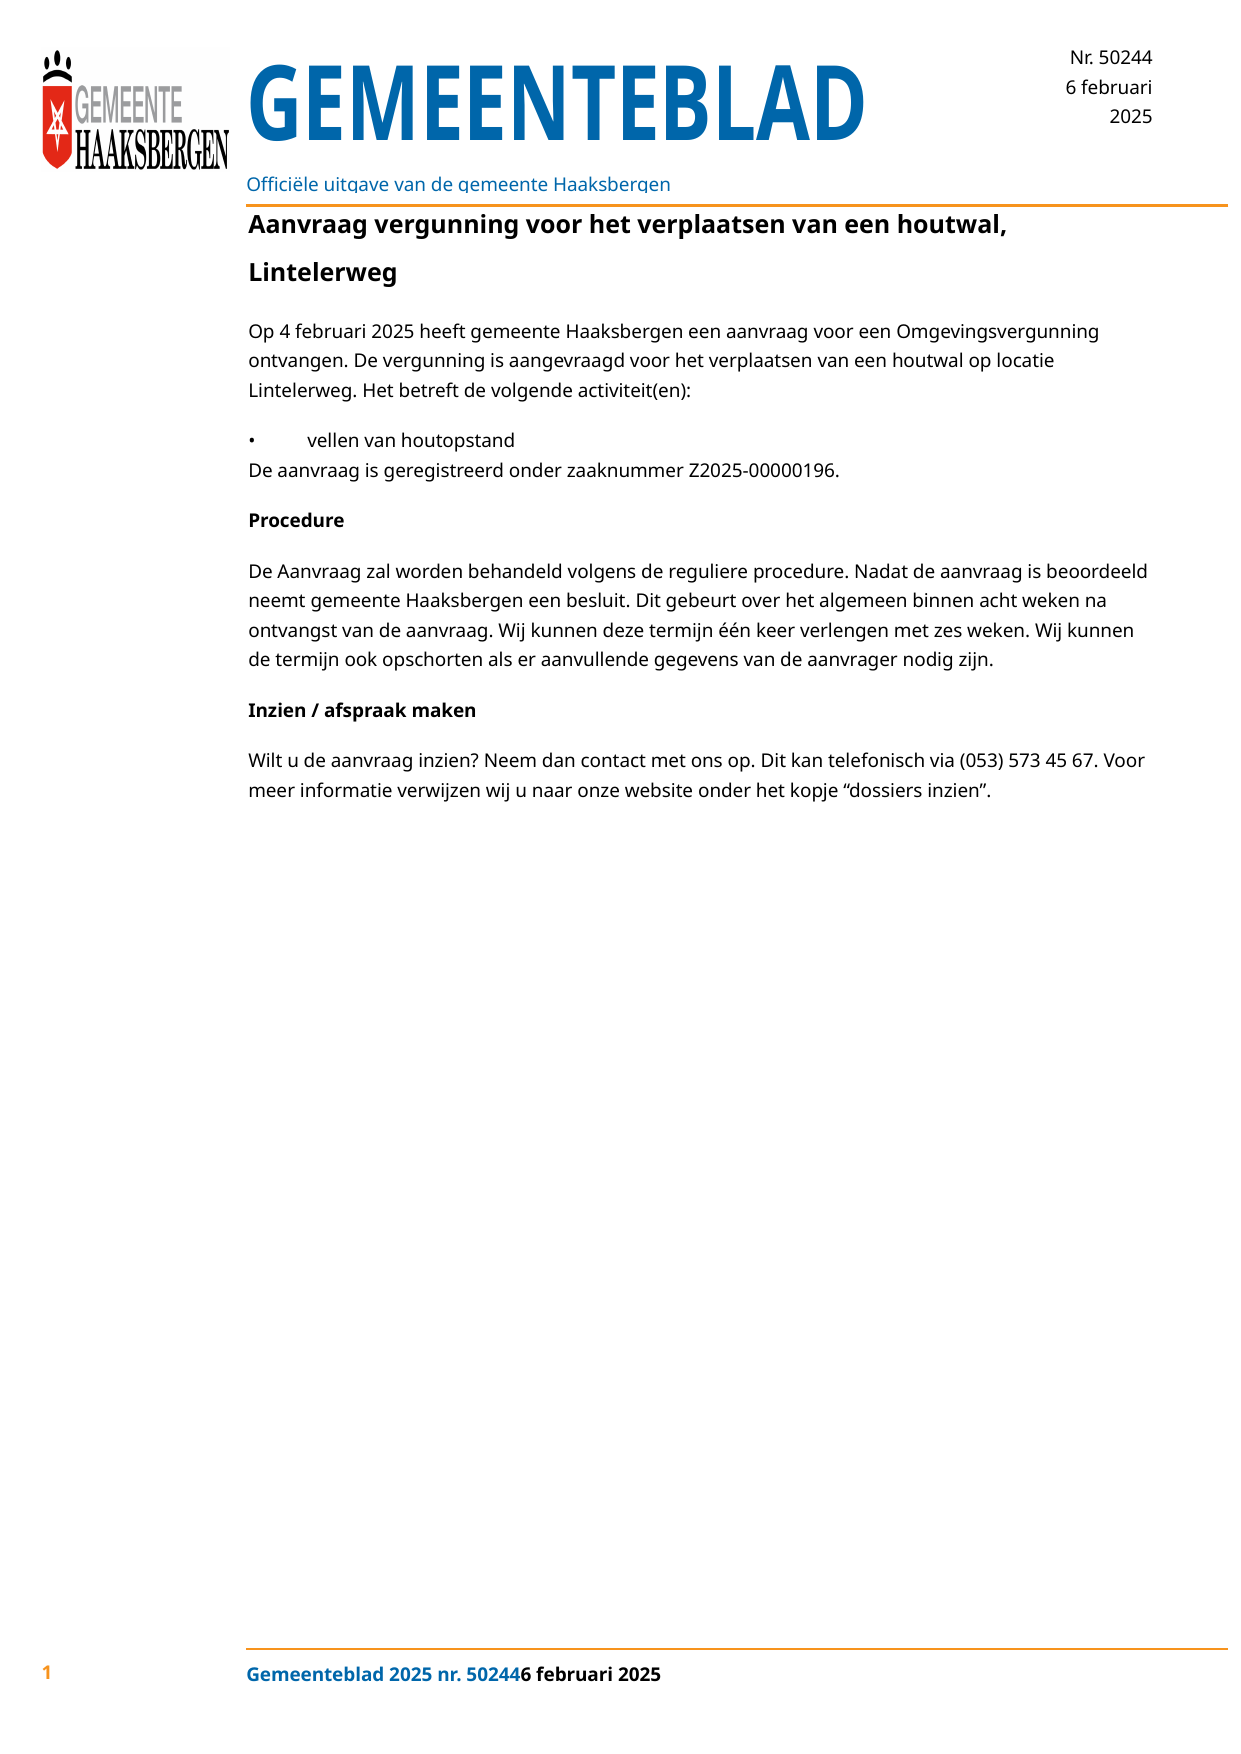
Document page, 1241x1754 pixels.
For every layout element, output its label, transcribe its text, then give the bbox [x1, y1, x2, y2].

text Inzien / afspraak maken [248, 697, 1152, 723]
list vellen van houtopstand [248, 427, 1152, 453]
text Procedure [248, 507, 1152, 533]
text Wilt u de aanvraag inzien? Neem dan contact met ons op. Dit kan telefonisch via (053) 573 45 67. Voor meer informatie verwijzen wij u naar onze website onder het kopje “dossiers inzien”. [248, 747, 1152, 803]
text De aanvraag is geregistreerd onder zaaknummer Z2025-00000196. [248, 457, 1152, 483]
picture [41, 47, 231, 172]
text De Aanvraag zal worden behandeld volgens de reguliere procedure. Nadat de aanvraag is beoordeeld neemt gemeente Haaksbergen een besluit. Dit gebeurt over het algemeen binnen acht weken na ontvangst van de aanvraag. Wij kunnen deze termijn één keer verlengen met zes weken. Wij kunnen de termijn ook opschorten als er aanvullende gegevens van de aanvrager nodig zijn. [248, 558, 1152, 672]
text Op 4 februari 2025 heeft gemeente Haaksbergen een aanvraag voor een Omgevingsvergunning ontvangen. De vergunning is aangevraagd voor het verplaatsen van een houtwal op locatie Lintelerweg. Het betreft de volgende activiteit(en): [248, 318, 1152, 403]
text Aanvraag vergunning voor het verplaatsen van een houtwal, Lintelerweg [248, 207, 1152, 288]
